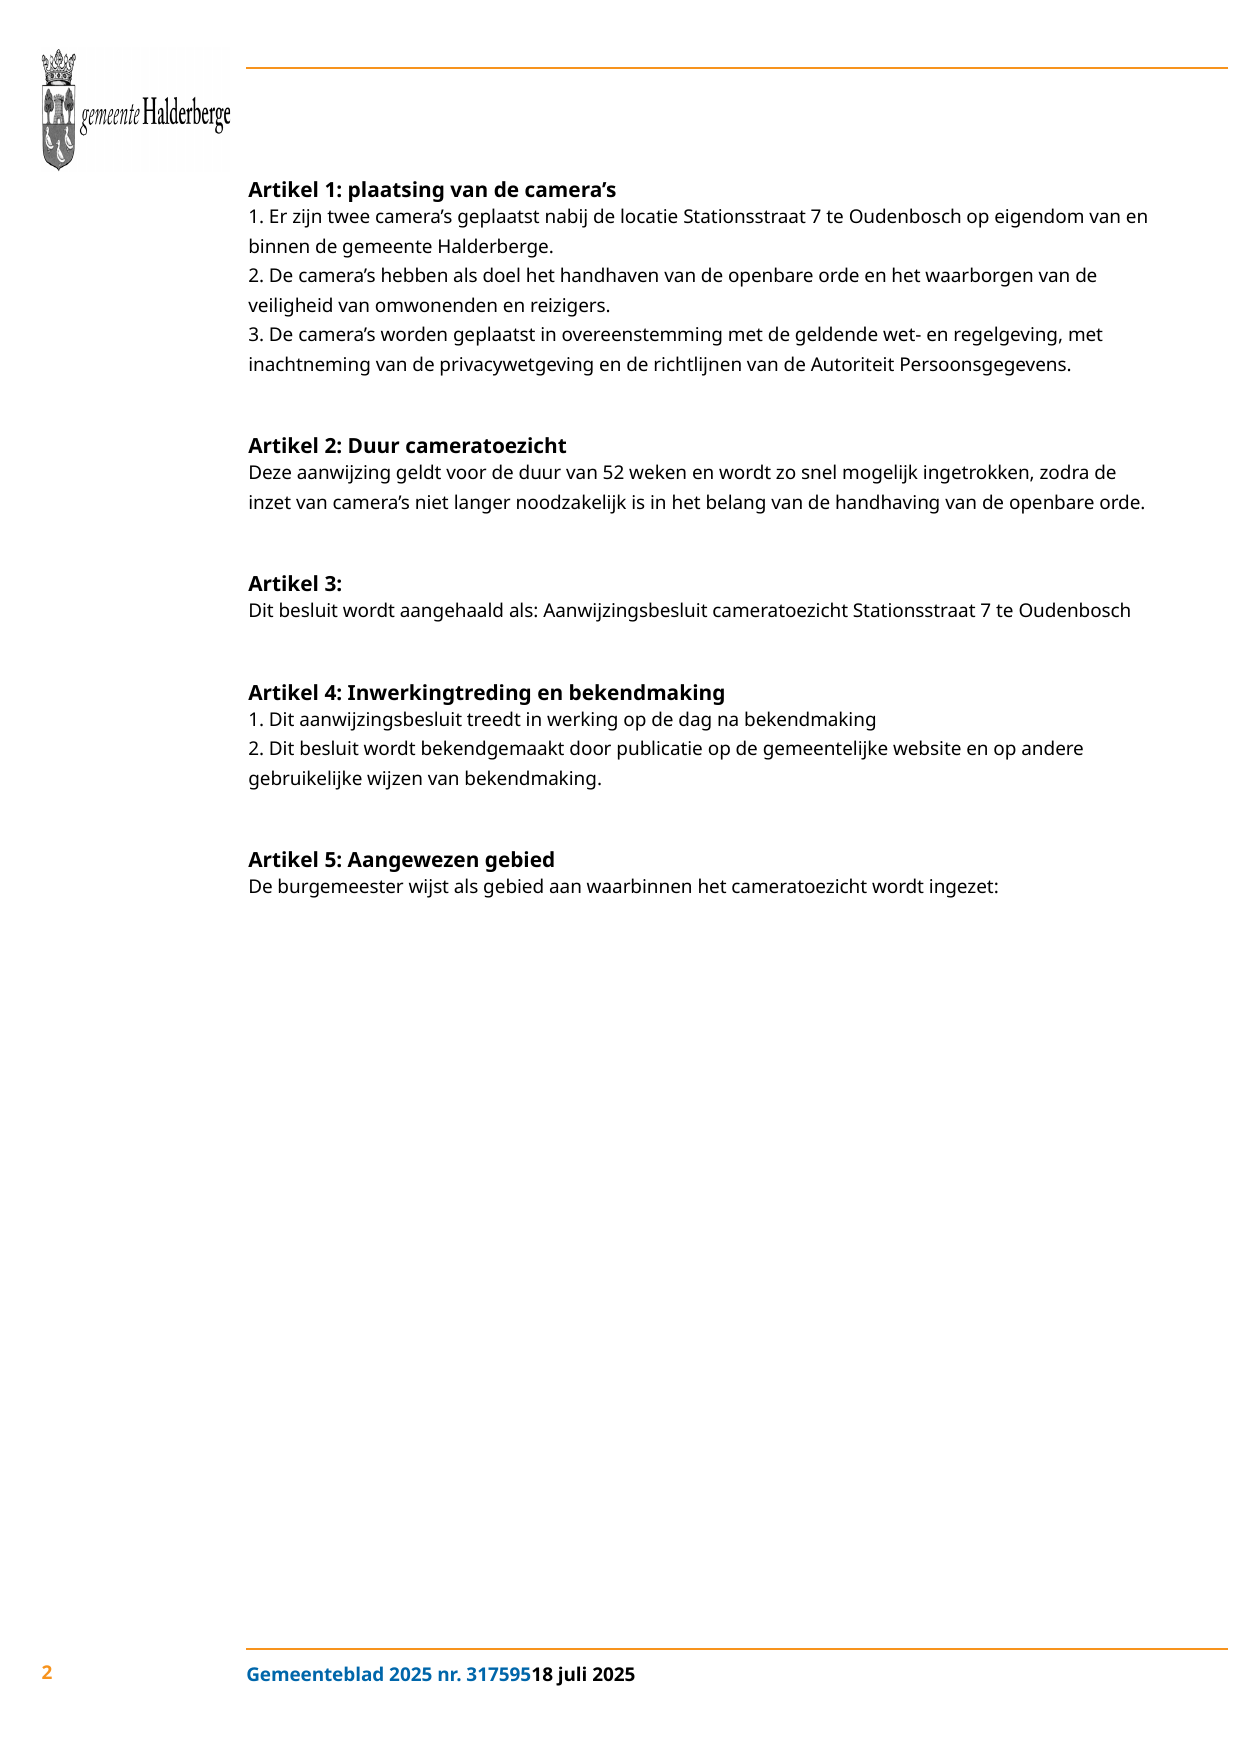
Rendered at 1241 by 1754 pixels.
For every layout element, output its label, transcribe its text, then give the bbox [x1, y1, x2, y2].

text 1. Er zijn twee camera’s geplaatst nabij de locatie Stationsstraat 7 te Oudenbosch op eigendom van en binnen de gemeente Halderberge. [248, 203, 1152, 258]
text Artikel 1: plaatsing van de camera’s [248, 175, 1152, 203]
text 2. Dit besluit wordt bekendgemaakt door publicatie op de gemeentelijke website en op andere gebruikelijke wijzen van bekendmaking. [248, 736, 1152, 791]
text 2. De camera’s hebben als doel het handhaven van de openbare orde en het waarborgen van de veiligheid van omwonenden en reizigers. [248, 262, 1152, 318]
text Artikel 4: Inwerkingtreding en bekendmaking [248, 678, 1152, 706]
text Artikel 3: [248, 569, 1152, 598]
text Dit besluit wordt aangehaald als: Aanwijzingsbesluit cameratoezicht Stationsstraat 7 te Oudenbosch [248, 598, 1152, 623]
text 3. De camera’s worden geplaatst in overeenstemming met de geldende wet- en regelgeving, met inachtneming van de privacywetgeving en de richtlijnen van de Autoriteit Persoonsgegevens. [248, 322, 1152, 377]
text 1. Dit aanwijzingsbesluit treedt in werking op de dag na bekendmaking [248, 706, 1152, 732]
text De burgemeester wijst als gebied aan waarbinnen het cameratoezicht wordt ingezet: [248, 874, 1152, 899]
text Deze aanwijzing geldt voor de duur van 52 weken en wordt zo snel mogelijk ingetrokken, zodra de inzet van camera’s niet langer noodzakelijk is in het belang van de handhaving van de openbare orde. [248, 459, 1152, 515]
text Artikel 2: Duur cameratoezicht [248, 431, 1152, 459]
text Artikel 5: Aangewezen gebied [248, 845, 1152, 874]
picture [41, 47, 231, 172]
